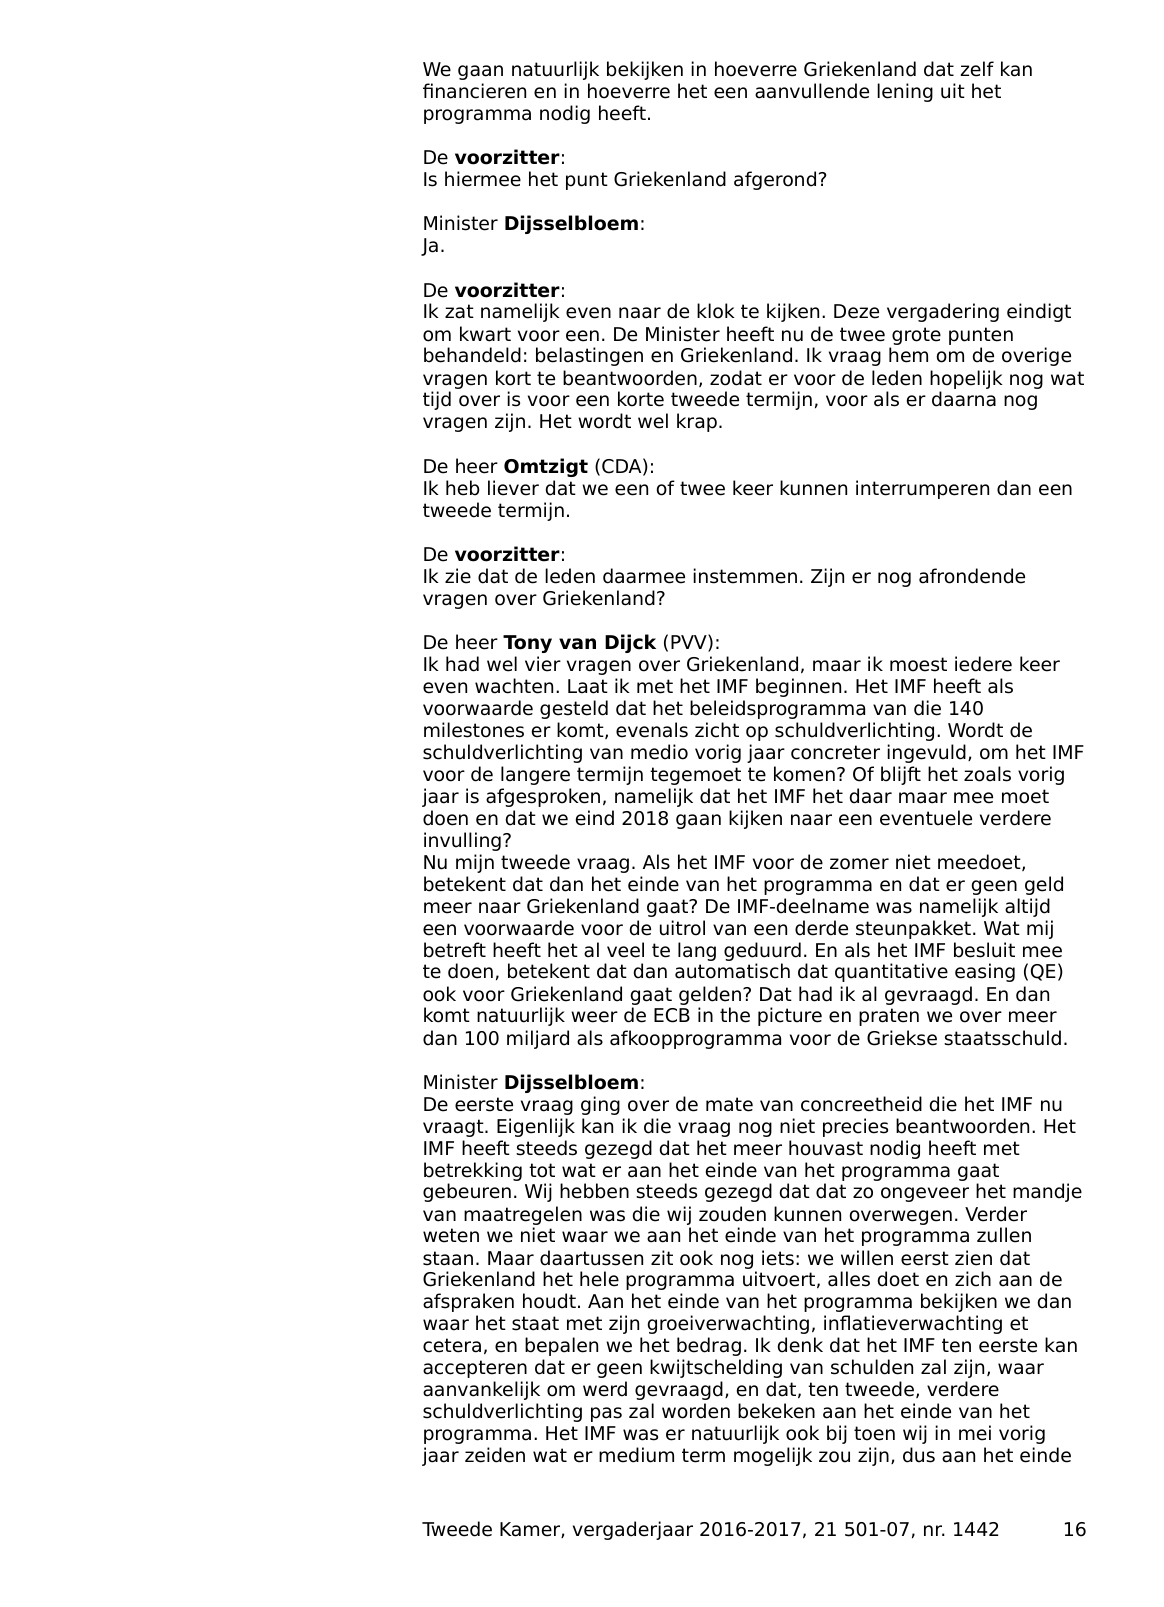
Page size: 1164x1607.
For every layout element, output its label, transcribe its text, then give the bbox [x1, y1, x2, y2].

text Ik heb liever dat we een of twee keer kunnen interrumperen dan een tweede termijn. [422, 477, 1087, 521]
text We gaan natuurlijk bekijken in hoeverre Griekenland dat zelf kan financieren en in hoeverre het een aanvullende lening uit het programma nodig heeft. [422, 59, 1087, 125]
text Minister Dijsselbloem: [422, 1072, 1087, 1093]
text Ja. [422, 235, 1087, 257]
text Ik zie dat de leden daarmee instemmen. Zijn er nog afrondende vragen over Griekenland? [422, 566, 1087, 609]
text Ik had wel vier vragen over Griekenland, maar ik moest iedere keer even wachten. Laat ik met het IMF beginnen. Het IMF heeft als voorwaarde gesteld dat het beleidsprogramma van die 140 milestones er komt, evenals zicht op schuldverlichting. Wordt de schuldverlichting van medio vorig jaar concreter ingevuld, om het IMF voor de langere termijn tegemoet te komen? Of blijft het zoals vorig jaar is afgesproken, namelijk dat het IMF het daar maar mee moet doen en dat we eind 2018 gaan kijken naar een eventuele verdere invulling? [422, 654, 1087, 852]
text Minister Dijsselbloem: [422, 213, 1087, 235]
text Nu mijn tweede vraag. Als het IMF voor de zomer niet meedoet, betekent dat dan het einde van het programma en dat er geen geld meer naar Griekenland gaat? De IMF-deelname was namelijk altijd een voorwaarde voor de uitrol van een derde steunpakket. Wat mij betreft heeft het al veel te lang geduurd. En als het IMF besluit mee te doen, betekent dat dan automatisch dat quantitative easing (QE) ook voor Griekenland gaat gelden? Dat had ik al gevraagd. En dan komt natuurlijk weer de ECB in the picture en praten we over meer dan 100 miljard als afkoopprogramma voor de Griekse staatsschuld. [422, 852, 1087, 1049]
text De voorzitter: [422, 279, 1087, 301]
text De heer Omtzigt (CDA): [422, 456, 1087, 477]
text De voorzitter: [422, 544, 1087, 566]
text De heer Tony van Dijck (PVV): [422, 632, 1087, 654]
text De voorzitter: [422, 147, 1087, 169]
text De eerste vraag ging over de mate van concreetheid die het IMF nu vraagt. Eigenlijk kan ik die vraag nog niet precies beantwoorden. Het IMF heeft steeds gezegd dat het meer houvast nodig heeft met betrekking tot wat er aan het einde van het programma gaat gebeuren. Wij hebben steeds gezegd dat dat zo ongeveer het mandje van maatregelen was die wij zouden kunnen overwegen. Verder weten we niet waar we aan het einde van het programma zullen staan. Maar daartussen zit ook nog iets: we willen eerst zien dat Griekenland het hele programma uitvoert, alles doet en zich aan de afspraken houdt. Aan het einde van het programma bekijken we dan waar het staat met zijn groeiverwachting, inflatieverwachting et cetera, en bepalen we het bedrag. Ik denk dat het IMF ten eerste kan accepteren dat er geen kwijtschelding van schulden zal zijn, waar aanvankelijk om werd gevraagd, en dat, ten tweede, verdere schuldverlichting pas zal worden bekeken aan het einde van het programma. Het IMF was er natuurlijk ook bij toen wij in mei vorig jaar zeiden wat er medium term mogelijk zou zijn, dus aan het einde [422, 1093, 1087, 1467]
text Ik zat namelijk even naar de klok te kijken. Deze vergadering eindigt om kwart voor een. De Minister heeft nu de twee grote punten behandeld: belastingen en Griekenland. Ik vraag hem om de overige vragen kort te beantwoorden, zodat er voor de leden hopelijk nog wat tijd over is voor een korte tweede termijn, voor als er daarna nog vragen zijn. Het wordt wel krap. [422, 301, 1087, 433]
text Is hiermee het punt Griekenland afgerond? [422, 169, 1087, 191]
